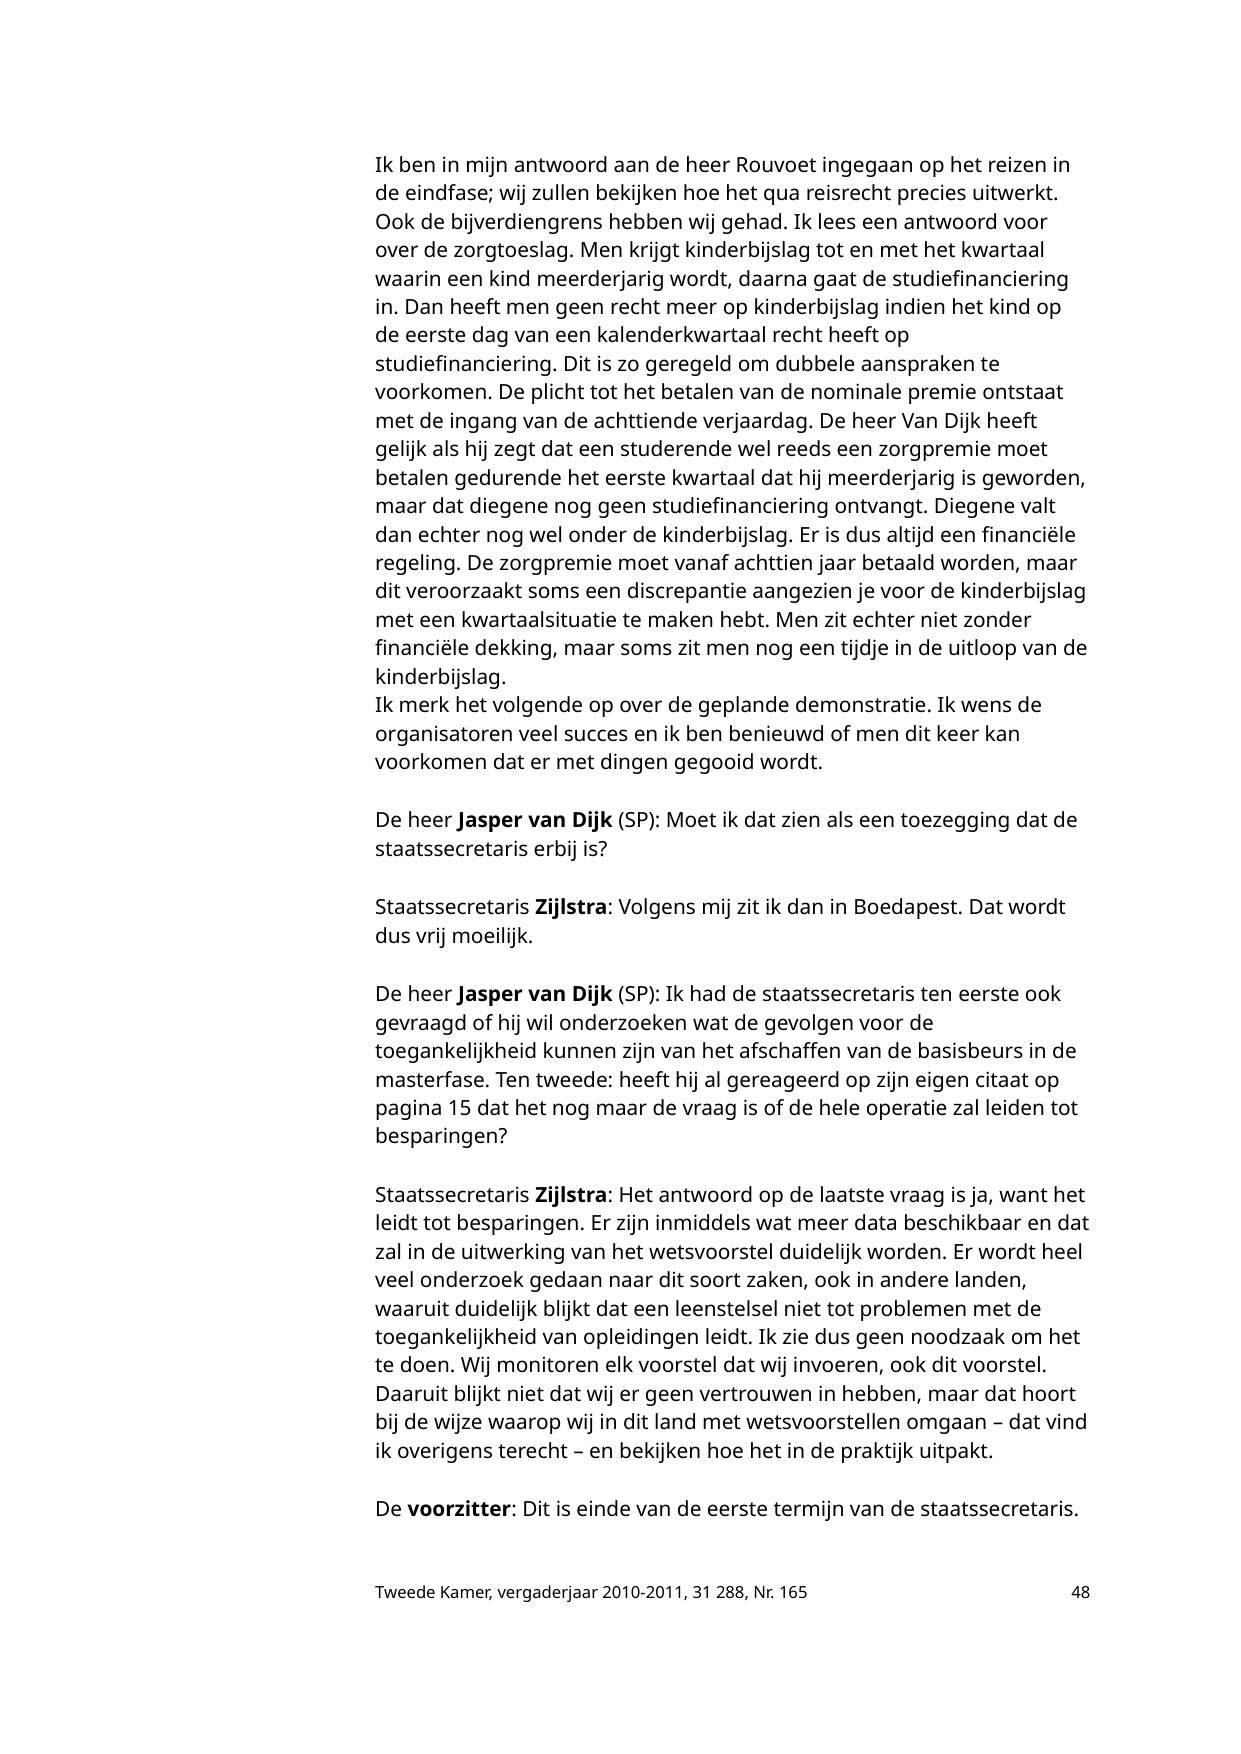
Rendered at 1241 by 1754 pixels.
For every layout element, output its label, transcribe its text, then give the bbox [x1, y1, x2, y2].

text Ik ben in mijn antwoord aan de heer Rouvoet ingegaan op het reizen in de eindfase; wij zullen bekijken hoe het qua reisrecht precies uitwerkt. Ook de bijverdiengrens hebben wij gehad. Ik lees een antwoord voor over de zorgtoeslag. Men krijgt kinderbijslag tot en met het kwartaal waarin een kind meerderjarig wordt, daarna gaat de studiefinanciering in. Dan heeft men geen recht meer op kinderbijslag indien het kind op de eerste dag van een kalenderkwartaal recht heeft op studiefinanciering. Dit is zo geregeld om dubbele aanspraken te voorkomen. De plicht tot het betalen van de nominale premie ontstaat met de ingang van de achttiende verjaardag. De heer Van Dijk heeft gelijk als hij zegt dat een studerende wel reeds een zorgpremie moet betalen gedurende het eerste kwartaal dat hij meerderjarig is geworden, maar dat diegene nog geen studiefinanciering ontvangt. Diegene valt dan echter nog wel onder de kinderbijslag. Er is dus altijd een financiële regeling. De zorgpremie moet vanaf achttien jaar betaald worden, maar dit veroorzaakt soms een discrepantie aangezien je voor de kinderbijslag met een kwartaalsituatie te maken hebt. Men zit echter niet zonder financiële dekking, maar soms zit men nog een tijdje in de uitloop van de kinderbijslag. [375, 150, 1090, 690]
text De heer Jasper van Dijk (SP): Moet ik dat zien als een toezegging dat de staatssecretaris erbij is? [375, 806, 1090, 862]
text De heer Jasper van Dijk (SP): Ik had de staatssecretaris ten eerste ook gevraagd of hij wil onderzoeken wat de gevolgen voor de toegankelijkheid kunnen zijn van het afschaffen van de basisbeurs in de masterfase. Ten tweede: heeft hij al gereageerd op zijn eigen citaat op pagina 15 dat het nog maar de vraag is of de hele operatie zal leiden tot besparingen? [375, 979, 1090, 1150]
text De voorzitter: Dit is einde van de eerste termijn van de staatssecretaris. [375, 1494, 1090, 1523]
text Staatssecretaris Zijlstra: Het antwoord op de laatste vraag is ja, want het leidt tot besparingen. Er zijn inmiddels wat meer data beschikbaar en dat zal in de uitwerking van het wetsvoorstel duidelijk worden. Er wordt heel veel onderzoek gedaan naar dit soort zaken, ook in andere landen, waaruit duidelijk blijkt dat een leenstelsel niet tot problemen met de toegankelijkheid van opleidingen leidt. Ik zie dus geen noodzaak om het te doen. Wij monitoren elk voorstel dat wij invoeren, ook dit voorstel. Daaruit blijkt niet dat wij er geen vertrouwen in hebben, maar dat hoort bij de wijze waarop wij in dit land met wetsvoorstellen omgaan – dat vind ik overigens terecht – en bekijken hoe het in de praktijk uitpakt. [375, 1180, 1090, 1464]
text Staatssecretaris Zijlstra: Volgens mij zit ik dan in Boedapest. Dat wordt dus vrij moeilijk. [375, 892, 1090, 949]
text Ik merk het volgende op over de geplande demonstratie. Ik wens de organisatoren veel succes en ik ben benieuwd of men dit keer kan voorkomen dat er met dingen gegooid wordt. [375, 690, 1090, 776]
